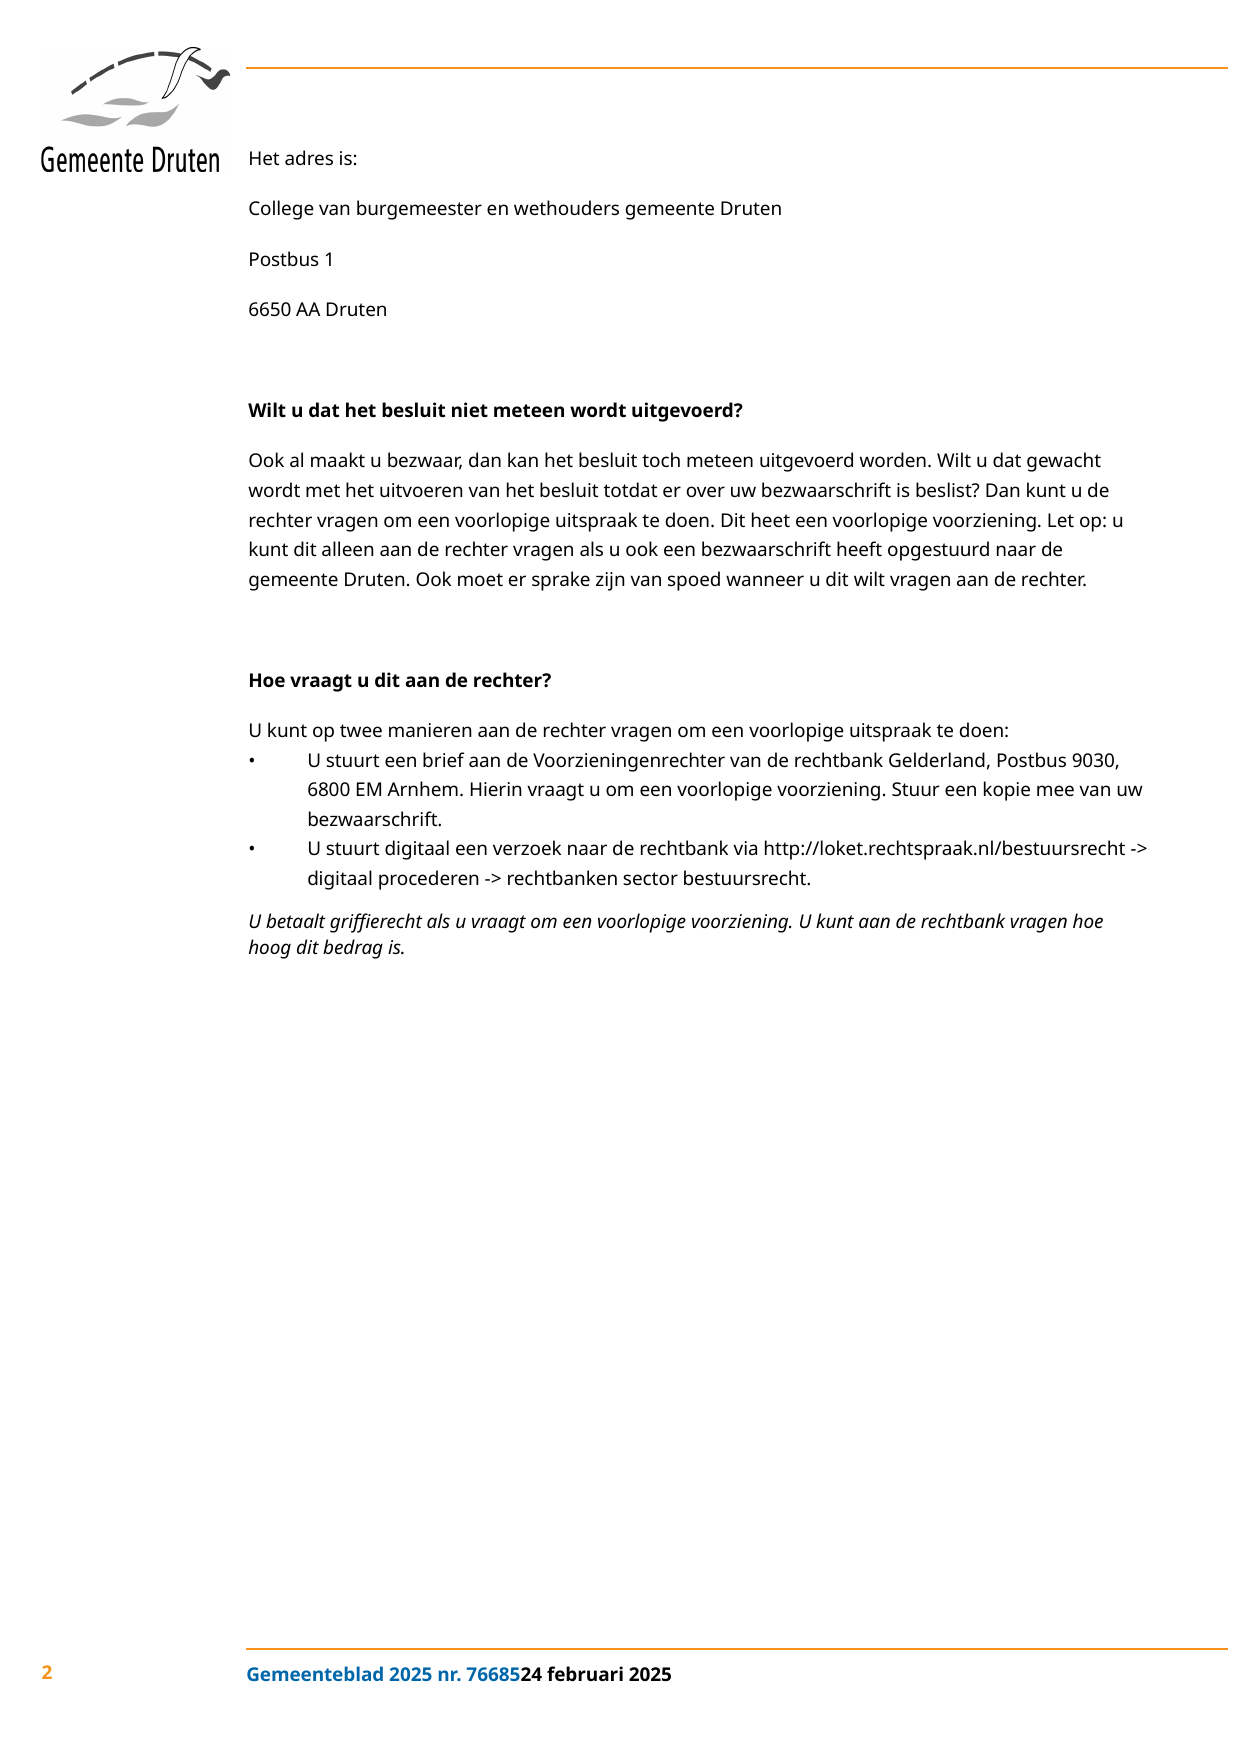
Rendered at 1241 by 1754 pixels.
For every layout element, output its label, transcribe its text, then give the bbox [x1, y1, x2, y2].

text U kunt op twee manieren aan de rechter vragen om een voorlopige uitspraak te doen: [248, 717, 1152, 743]
list U stuurt digitaal een verzoek naar de rechtbank via http://loket.rechtspraak.nl/bestuursrecht -> digitaal procederen -> rechtbanken sector bestuursrecht. [248, 836, 1152, 891]
text Postbus 1 [248, 246, 1152, 272]
picture [41, 47, 231, 172]
text Hoe vraagt u dit aan de rechter? [248, 667, 1152, 693]
text Wilt u dat het besluit niet meteen wordt uitgevoerd? [248, 397, 1152, 423]
text 6650 AA Druten [248, 296, 1152, 322]
text College van burgemeester en wethouders gemeente Druten [248, 196, 1152, 221]
text Het adres is: [248, 145, 1152, 171]
text U betaalt griffierecht als u vraagt om een voorlopige voorziening. U kunt aan de rechtbank vragen hoe hoog dit bedrag is. [248, 908, 1152, 960]
list U stuurt een brief aan de Voorzieningenrechter van de rechtbank Gelderland, Postbus 9030, 6800 EM Arnhem. Hierin vraagt u om een voorlopige voorziening. Stuur een kopie mee van uw bezwaarschrift. [248, 747, 1152, 832]
text Ook al maakt u bezwaar, dan kan het besluit toch meteen uitgevoerd worden. Wilt u dat gewacht wordt met het uitvoeren van het besluit totdat er over uw bezwaarschrift is beslist? Dan kunt u de rechter vragen om een voorlopige uitspraak te doen. Dit heet een voorlopige voorziening. Let op: u kunt dit alleen aan de rechter vragen als u ook een bezwaarschrift heeft opgestuurd naar de gemeente Druten. Ook moet er sprake zijn van spoed wanneer u dit wilt vragen aan de rechter. [248, 448, 1152, 592]
